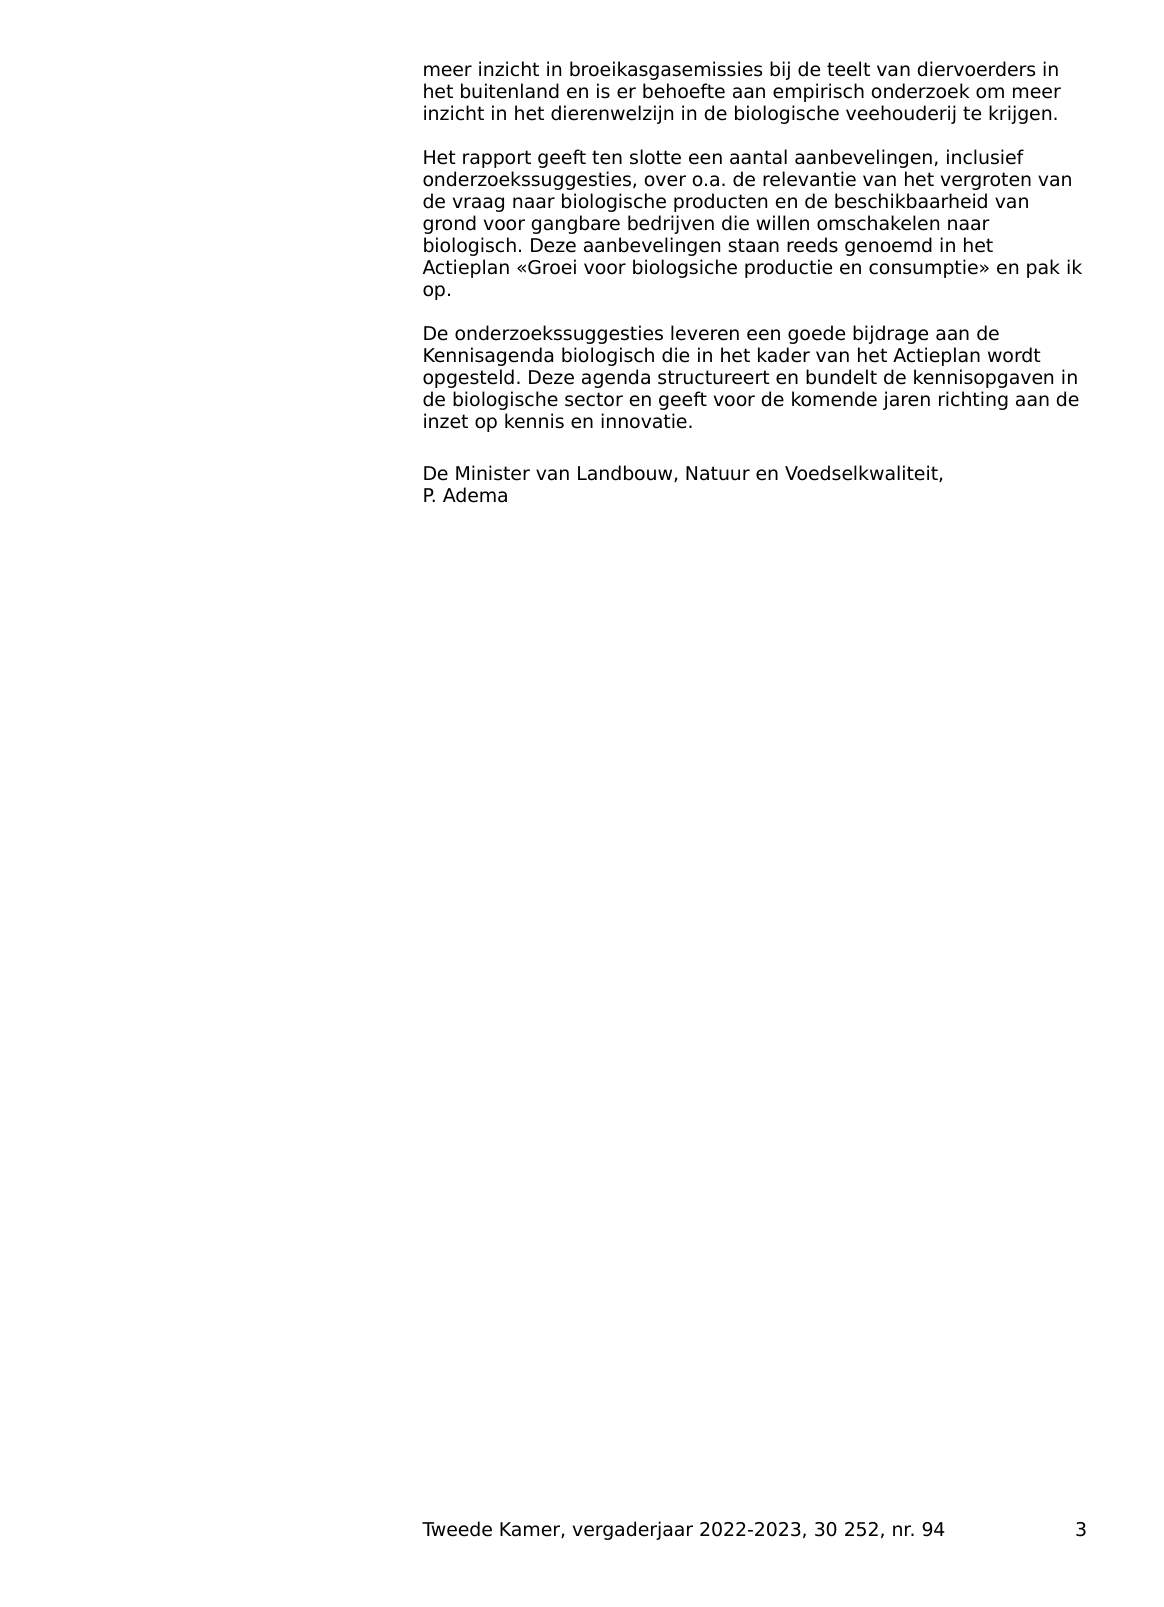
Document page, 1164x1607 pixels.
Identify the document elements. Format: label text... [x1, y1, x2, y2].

text meer inzicht in broeikasgasemissies bij de teelt van diervoerders in het buitenland en is er behoefte aan empirisch onderzoek om meer inzicht in het dierenwelzijn in de biologische veehouderij te krijgen. [422, 59, 1087, 125]
text Het rapport geeft ten slotte een aantal aanbevelingen, inclusief onderzoekssuggesties, over o.a. de relevantie van het vergroten van de vraag naar biologische producten en de beschikbaarheid van grond voor gangbare bedrijven die willen omschakelen naar biologisch. Deze aanbevelingen staan reeds genoemd in het Actieplan «Groei voor biologsiche productie en consumptie» en pak ik op. [422, 147, 1087, 301]
text De onderzoekssuggesties leveren een goede bijdrage aan de Kennisagenda biologisch die in het kader van het Actieplan wordt opgesteld. Deze agenda structureert en bundelt de kennisopgaven in de biologische sector en geeft voor de komende jaren richting aan de inzet op kennis en innovatie. [422, 323, 1087, 433]
text De Minister van Landbouw, Natuur en Voedselkwaliteit, P. Adema [422, 463, 1087, 507]
